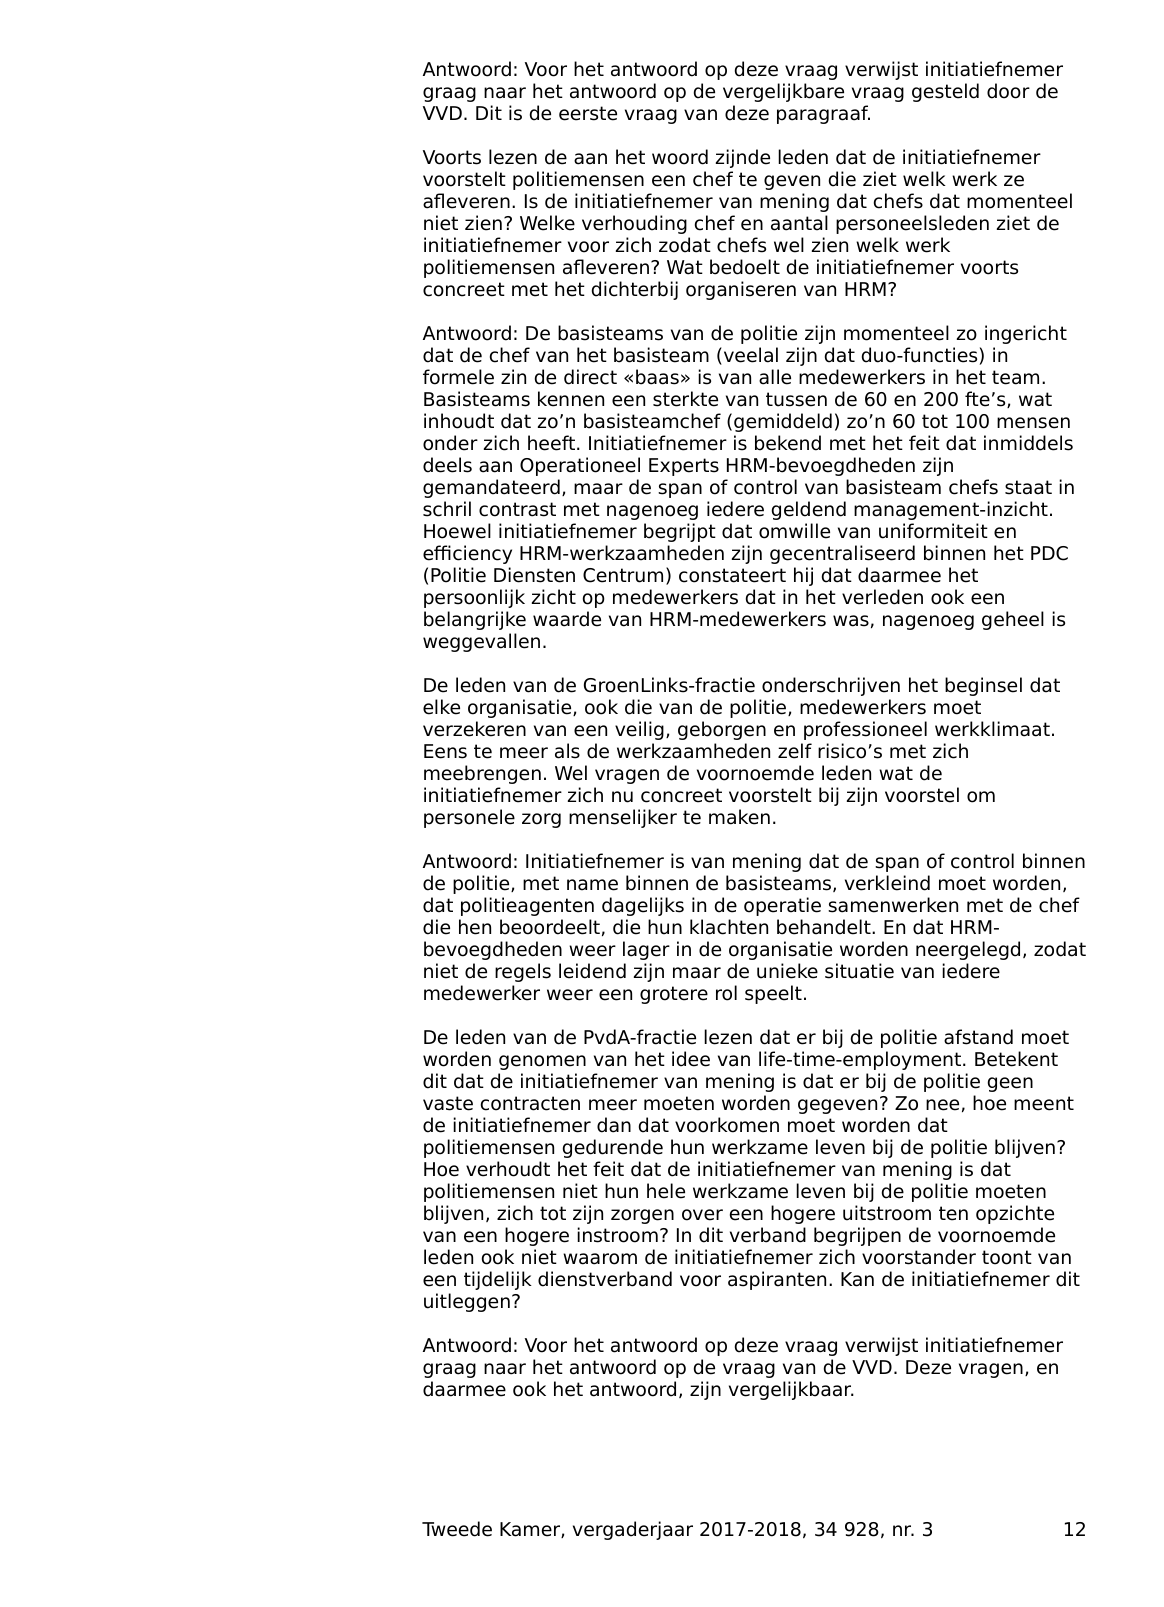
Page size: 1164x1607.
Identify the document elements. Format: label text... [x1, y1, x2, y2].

text Antwoord: Voor het antwoord op deze vraag verwijst initiatiefnemer graag naar het antwoord op de vergelijkbare vraag gesteld door de VVD. Dit is de eerste vraag van deze paragraaf. [422, 59, 1087, 125]
text De leden van de PvdA-fractie lezen dat er bij de politie afstand moet worden genomen van het idee van life-time-employment. Betekent dit dat de initiatiefnemer van mening is dat er bij de politie geen vaste contracten meer moeten worden gegeven? Zo nee, hoe meent de initiatiefnemer dan dat voorkomen moet worden dat politiemensen gedurende hun werkzame leven bij de politie blijven? Hoe verhoudt het feit dat de initiatiefnemer van mening is dat politiemensen niet hun hele werkzame leven bij de politie moeten blijven, zich tot zijn zorgen over een hogere uitstroom ten opzichte van een hogere instroom? In dit verband begrijpen de voornoemde leden ook niet waarom de initiatiefnemer zich voorstander toont van een tijdelijk dienstverband voor aspiranten. Kan de initiatiefnemer dit uitleggen? [422, 1027, 1087, 1313]
text De leden van de GroenLinks-fractie onderschrijven het beginsel dat elke organisatie, ook die van de politie, medewerkers moet verzekeren van een veilig, geborgen en professioneel werkklimaat. Eens te meer als de werkzaamheden zelf risico’s met zich meebrengen. Wel vragen de voornoemde leden wat de initiatiefnemer zich nu concreet voorstelt bij zijn voorstel om personele zorg menselijker te maken. [422, 675, 1087, 829]
text Antwoord: De basisteams van de politie zijn momenteel zo ingericht dat de chef van het basisteam (veelal zijn dat duo-functies) in formele zin de direct «baas» is van alle medewerkers in het team. Basisteams kennen een sterkte van tussen de 60 en 200 fte’s, wat inhoudt dat zo’n basisteamchef (gemiddeld) zo’n 60 tot 100 mensen onder zich heeft. Initiatiefnemer is bekend met het feit dat inmiddels deels aan Operationeel Experts HRM-bevoegdheden zijn gemandateerd, maar de span of control van basisteam chefs staat in schril contrast met nagenoeg iedere geldend management-inzicht. Hoewel initiatiefnemer begrijpt dat omwille van uniformiteit en efficiency HRM-werkzaamheden zijn gecentraliseerd binnen het PDC (Politie Diensten Centrum) constateert hij dat daarmee het persoonlijk zicht op medewerkers dat in het verleden ook een belangrijke waarde van HRM-medewerkers was, nagenoeg geheel is weggevallen. [422, 323, 1087, 653]
text Voorts lezen de aan het woord zijnde leden dat de initiatiefnemer voorstelt politiemensen een chef te geven die ziet welk werk ze afleveren. Is de initiatiefnemer van mening dat chefs dat momenteel niet zien? Welke verhouding chef en aantal personeelsleden ziet de initiatiefnemer voor zich zodat chefs wel zien welk werk politiemensen afleveren? Wat bedoelt de initiatiefnemer voorts concreet met het dichterbij organiseren van HRM? [422, 147, 1087, 301]
text Antwoord: Voor het antwoord op deze vraag verwijst initiatiefnemer graag naar het antwoord op de vraag van de VVD. Deze vragen, en daarmee ook het antwoord, zijn vergelijkbaar. [422, 1335, 1087, 1401]
text Antwoord: Initiatiefnemer is van mening dat de span of control binnen de politie, met name binnen de basisteams, verkleind moet worden, dat politieagenten dagelijks in de operatie samenwerken met de chef die hen beoordeelt, die hun klachten behandelt. En dat HRM-bevoegdheden weer lager in de organisatie worden neergelegd, zodat niet de regels leidend zijn maar de unieke situatie van iedere medewerker weer een grotere rol speelt. [422, 851, 1087, 1005]
